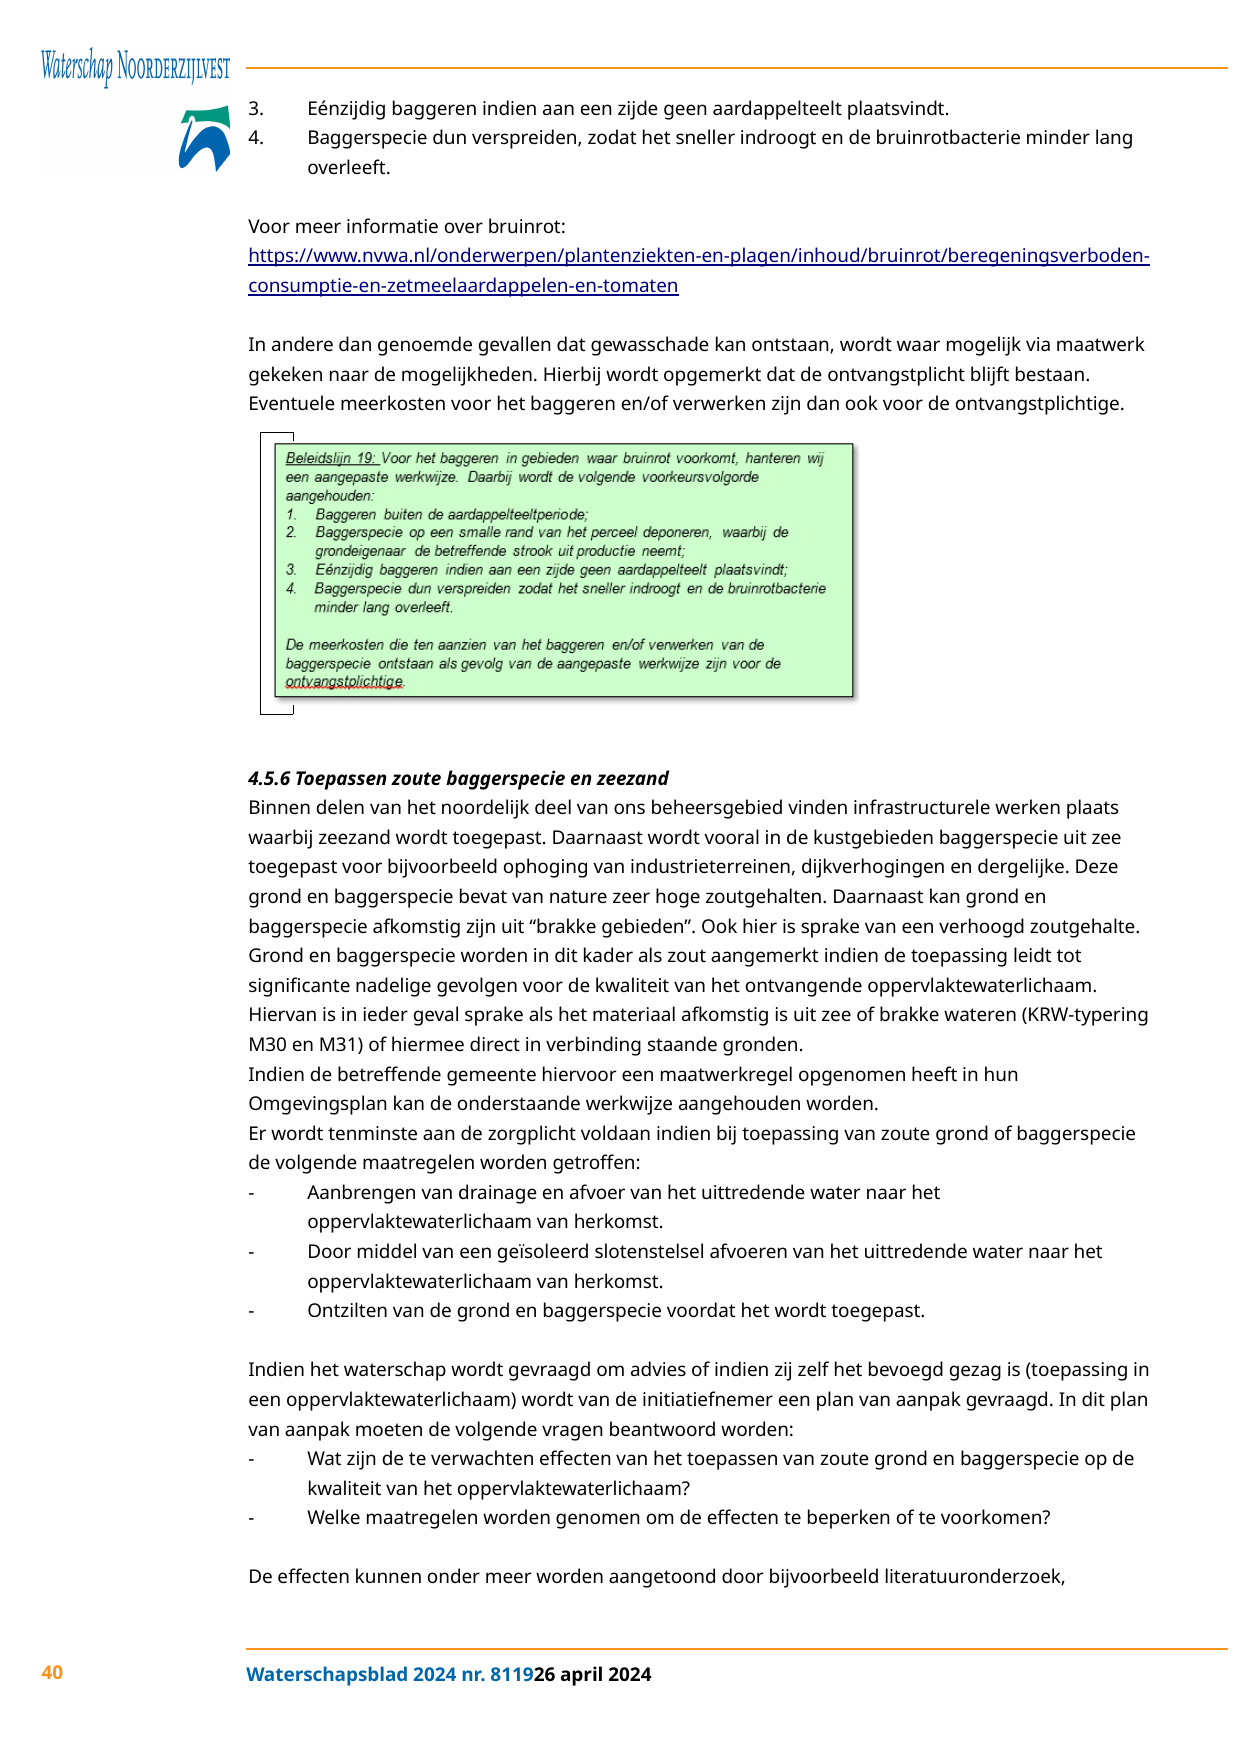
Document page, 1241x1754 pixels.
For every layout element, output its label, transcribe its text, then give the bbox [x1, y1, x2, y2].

list Ontzilten van de grond en baggerspecie voordat het wordt toegepast. [248, 1297, 1152, 1323]
text 4.5.6 Toepassen zoute baggerspecie en zeezand [248, 765, 1152, 791]
list Aanbrengen van drainage en afvoer van het uittredende water naar het oppervlaktewaterlichaam van herkomst. [248, 1179, 1152, 1234]
text In andere dan genoemde gevallen dat gewasschade kan ontstaan, wordt waar mogelijk via maatwerk gekeken naar de mogelijkheden. Hierbij wordt opgemerkt dat de ontvangstplicht blijft bestaan. Eventuele meerkosten voor het baggeren en/of verwerken zijn dan ook voor de ontvangstplichtige. [248, 331, 1152, 416]
list Wat zijn de te verwachten effecten van het toepassen van zoute grond en baggerspecie op de kwaliteit van het oppervlaktewaterlichaam? [248, 1445, 1152, 1501]
picture [268, 441, 860, 705]
text Indien het waterschap wordt gevraagd om advies of indien zij zelf het bevoegd gezag is (toepassing in een oppervlaktewaterlichaam) wordt van de initiatiefnemer een plan van aanpak gevraagd. In dit plan van aanpak moeten de volgende vragen beantwoord worden: [248, 1357, 1152, 1441]
list Baggerspecie dun verspreiden, zodat het sneller indroogt en de bruinrotbacterie minder lang overleeft. [248, 124, 1152, 180]
text De effecten kunnen onder meer worden aangetoond door bijvoorbeeld literatuuronderzoek, [248, 1564, 1152, 1589]
text Indien de betreffende gemeente hiervoor een maatwerkregel opgenomen heeft in hun Omgevingsplan kan de onderstaande werkwijze aangehouden worden. [248, 1061, 1152, 1116]
list Door middel van een geïsoleerd slotenstelsel afvoeren van het uittredende water naar het oppervlaktewaterlichaam van herkomst. [248, 1238, 1152, 1293]
picture [41, 47, 231, 172]
list Welke maatregelen worden genomen om de effecten te beperken of te voorkomen? [248, 1504, 1152, 1530]
text Binnen delen van het noordelijk deel van ons beheersgebied vinden infrastructurele werken plaats waarbij zeezand wordt toegepast. Daarnaast wordt vooral in de kustgebieden baggerspecie uit zee toegepast voor bijvoorbeeld ophoging van industrieterreinen, dijkverhogingen en dergelijke. Deze grond en baggerspecie bevat van nature zeer hoge zoutgehalten. Daarnaast kan grond en baggerspecie afkomstig zijn uit “brakke gebieden”. Ook hier is sprake van een verhoogd zoutgehalte. [248, 794, 1152, 938]
list Eénzijdig baggeren indien aan een zijde geen aardappelteelt plaatsvindt. [248, 95, 1152, 121]
text Voor meer informatie over bruinrot: https://www.nvwa.nl/onderwerpen/plantenziekten-en-plagen/inhoud/bruinrot/beregeningsverboden-consumptie-en-zetmeelaardappelen-en-tomaten [248, 213, 1152, 298]
text Er wordt tenminste aan de zorgplicht voldaan indien bij toepassing van zoute grond of baggerspecie de volgende maatregelen worden getroffen: [248, 1120, 1152, 1175]
text Grond en baggerspecie worden in dit kader als zout aangemerkt indien de toepassing leidt tot significante nadelige gevolgen voor de kwaliteit van het ontvangende oppervlaktewaterlichaam. Hiervan is in ieder geval sprake als het materiaal afkomstig is uit zee of brakke wateren (KRW-typering M30 en M31) of hiermee direct in verbinding staande gronden. [248, 942, 1152, 1057]
